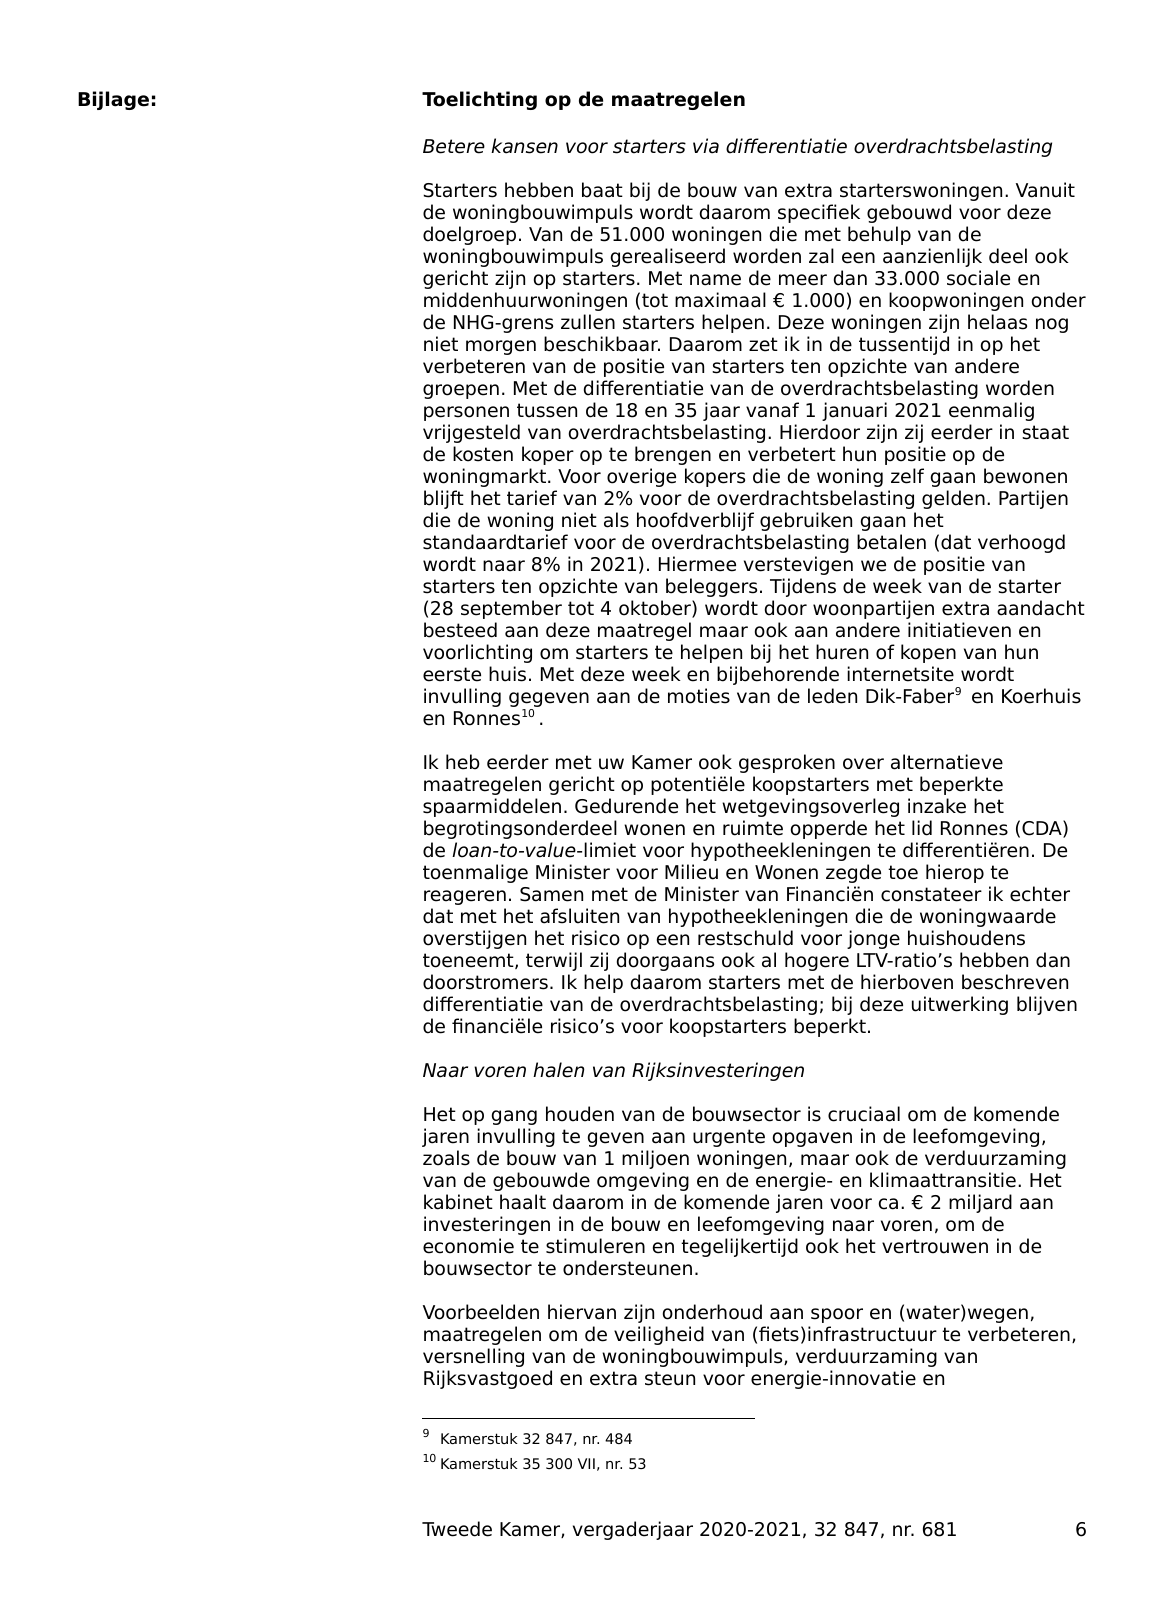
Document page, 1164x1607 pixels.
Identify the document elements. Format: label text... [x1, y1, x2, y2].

text Voorbeelden hiervan zijn onderhoud aan spoor en (water)wegen, maatregelen om de veiligheid van (fiets)infrastructuur te verbeteren, versnelling van de woningbouwimpuls, verduurzaming van Rijksvastgoed en extra steun voor energie-innovatie en [422, 1302, 1087, 1390]
text Kamerstuk 35 300 VII, nr. 53 [422, 1452, 1087, 1474]
text Het op gang houden van de bouwsector is cruciaal om de komende jaren invulling te geven aan urgente opgaven in de leefomgeving, zoals de bouw van 1 miljoen woningen, maar ook de verduurzaming van de gebouwde omgeving en de energie- en klimaattransitie. Het kabinet haalt daarom in de komende jaren voor ca. € 2 miljard aan investeringen in de bouw en leefomgeving naar voren, om de economie te stimuleren en tegelijkertijd ook het vertrouwen in de bouwsector te ondersteunen. [422, 1104, 1087, 1280]
subtitle Naar voren halen van Rijksinvesteringen [422, 1060, 1087, 1082]
text Ik heb eerder met uw Kamer ook gesproken over alternatieve maatregelen gericht op potentiële koopstarters met beperkte spaarmiddelen. Gedurende het wetgevingsoverleg inzake het begrotingsonderdeel wonen en ruimte opperde het lid Ronnes (CDA) de loan-to-value-limiet voor hypotheekleningen te differentiëren. De toenmalige Minister voor Milieu en Wonen zegde toe hierop te reageren. Samen met de Minister van Financiën constateer ik echter dat met het afsluiten van hypotheekleningen die de woningwaarde overstijgen het risico op een restschuld voor jonge huishoudens toeneemt, terwijl zij doorgaans ook al hogere LTV-ratio’s hebben dan doorstromers. Ik help daarom starters met de hierboven beschreven differentiatie van de overdrachtsbelasting; bij deze uitwerking blijven de financiële risico’s voor koopstarters beperkt. [422, 752, 1087, 1038]
subtitle Betere kansen voor starters via differentiatie overdrachtsbelasting [422, 136, 1087, 158]
text Starters hebben baat bij de bouw van extra starterswoningen. Vanuit de woningbouwimpuls wordt daarom specifiek gebouwd voor deze doelgroep. Van de 51.000 woningen die met behulp van de woningbouwimpuls gerealiseerd worden zal een aanzienlijk deel ook gericht zijn op starters. Met name de meer dan 33.000 sociale en middenhuurwoningen (tot maximaal € 1.000) en koopwoningen onder de NHG-grens zullen starters helpen. Deze woningen zijn helaas nog niet morgen beschikbaar. Daarom zet ik in de tussentijd in op het verbeteren van de positie van starters ten opzichte van andere groepen. Met de differentiatie van de overdrachtsbelasting worden personen tussen de 18 en 35 jaar vanaf 1 januari 2021 eenmalig vrijgesteld van overdrachtsbelasting. Hierdoor zijn zij eerder in staat de kosten koper op te brengen en verbetert hun positie op de woningmarkt. Voor overige kopers die de woning zelf gaan bewonen blijft het tarief van 2% voor de overdrachtsbelasting gelden. Partijen die de woning niet als hoofdverblijf gebruiken gaan het standaardtarief voor de overdrachtsbelasting betalen (dat verhoogd wordt naar 8% in 2021). Hiermee verstevigen we de positie van starters ten opzichte van beleggers. Tijdens de week van de starter (28 september tot 4 oktober) wordt door woonpartijen extra aandacht besteed aan deze maatregel maar ook aan andere initiatieven en voorlichting om starters te helpen bij het huren of kopen van hun eerste huis. Met deze week en bijbehorende internetsite wordt invulling gegeven aan de moties van de leden Dik-Faber en Koerhuis en Ronnes. [422, 180, 1087, 730]
text Kamerstuk 32 847, nr. 484 [422, 1427, 1087, 1449]
subtitle Bijlage: Toelichting op de maatregelen [77, 89, 1087, 111]
